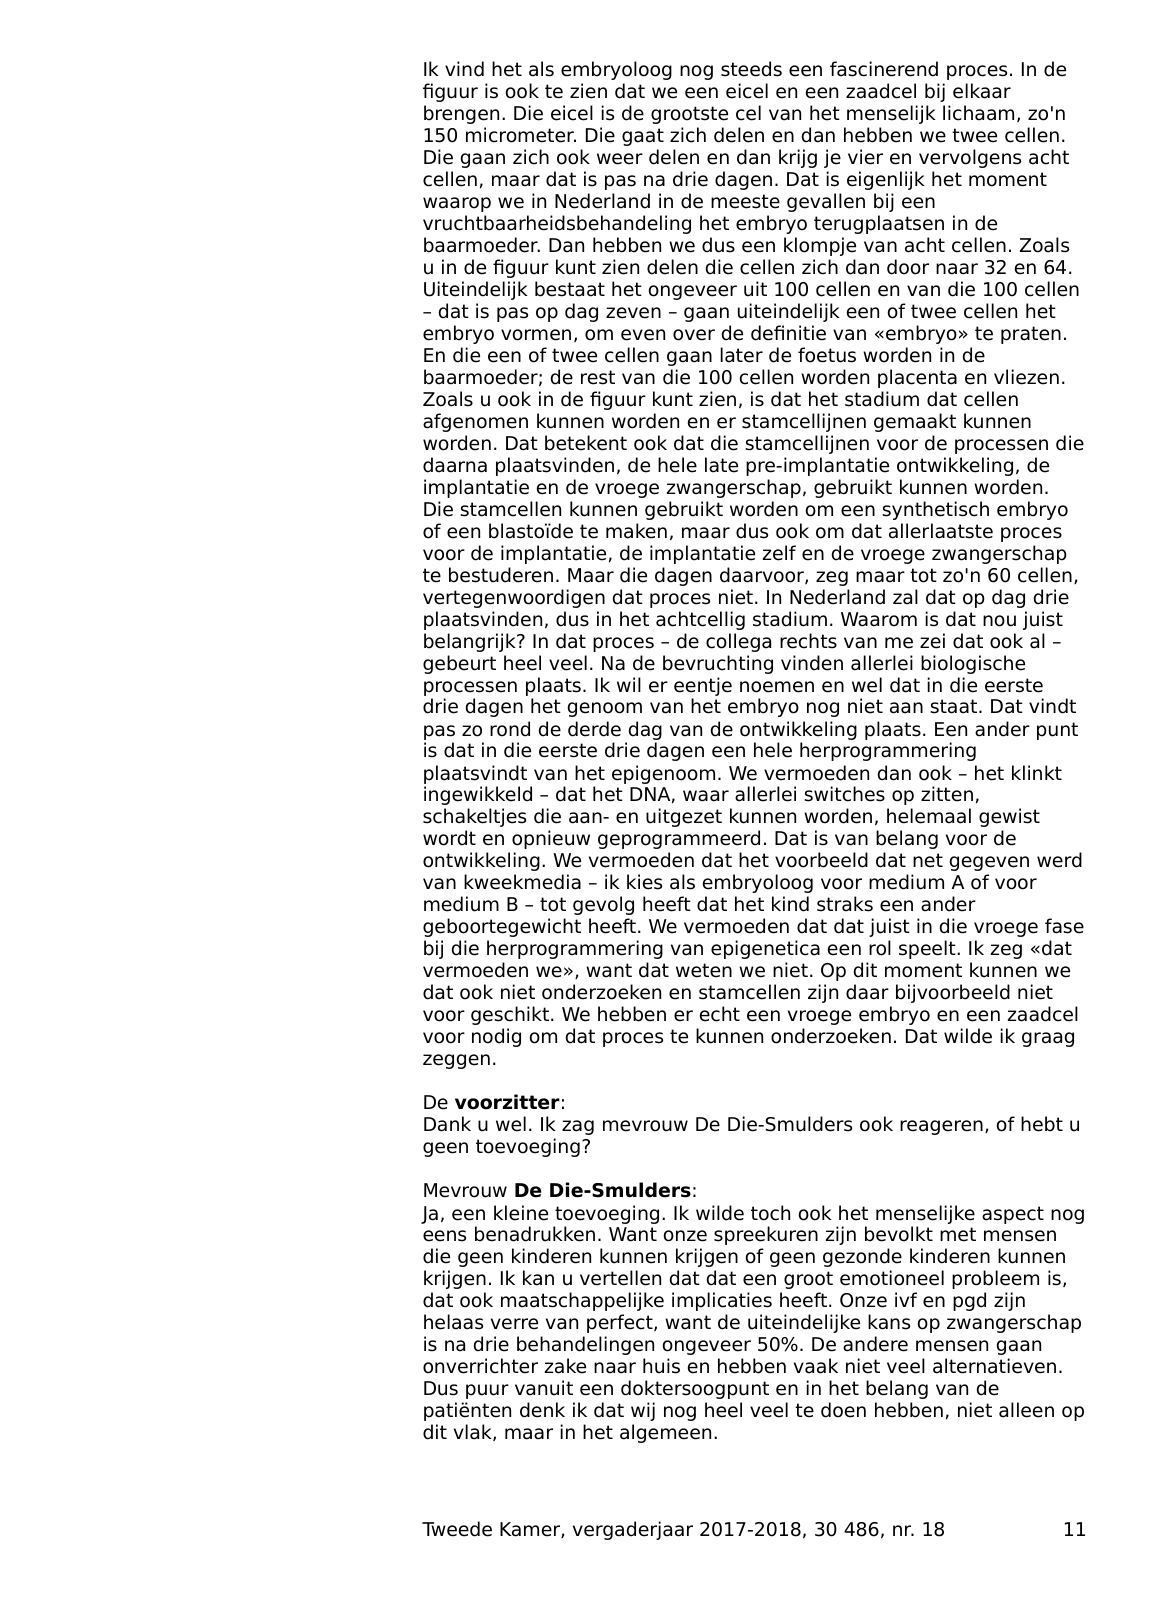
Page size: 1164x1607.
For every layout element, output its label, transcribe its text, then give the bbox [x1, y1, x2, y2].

text Zoals u ook in de figuur kunt zien, is dat het stadium dat cellen afgenomen kunnen worden en er stamcellijnen gemaakt kunnen worden. Dat betekent ook dat die stamcellijnen voor de processen die daarna plaatsvinden, de hele late pre-implantatie ontwikkeling, de implantatie en de vroege zwangerschap, gebruikt kunnen worden. Die stamcellen kunnen gebruikt worden om een synthetisch embryo of een blastoïde te maken, maar dus ook om dat allerlaatste proces voor de implantatie, de implantatie zelf en de vroege zwangerschap te bestuderen. Maar die dagen daarvoor, zeg maar tot zo'n 60 cellen, vertegenwoordigen dat proces niet. In Nederland zal dat op dag drie plaatsvinden, dus in het achtcellig stadium. Waarom is dat nou juist belangrijk? In dat proces – de collega rechts van me zei dat ook al – gebeurt heel veel. Na de bevruchting vinden allerlei biologische processen plaats. Ik wil er eentje noemen en wel dat in die eerste drie dagen het genoom van het embryo nog niet aan staat. Dat vindt pas zo rond de derde dag van de ontwikkeling plaats. Een ander punt is dat in die eerste drie dagen een hele herprogrammering plaatsvindt van het epigenoom. We vermoeden dan ook – het klinkt ingewikkeld – dat het DNA, waar allerlei switches op zitten, schakeltjes die aan- en uitgezet kunnen worden, helemaal gewist wordt en opnieuw geprogrammeerd. Dat is van belang voor de ontwikkeling. We vermoeden dat het voorbeeld dat net gegeven werd van kweekmedia – ik kies als embryoloog voor medium A of voor medium B – tot gevolg heeft dat het kind straks een ander geboortegewicht heeft. We vermoeden dat dat juist in die vroege fase bij die herprogrammering van epigenetica een rol speelt. Ik zeg «dat vermoeden we», want dat weten we niet. Op dit moment kunnen we dat ook niet onderzoeken en stamcellen zijn daar bijvoorbeeld niet voor geschikt. We hebben er echt een vroege embryo en een zaadcel voor nodig om dat proces te kunnen onderzoeken. Dat wilde ik graag zeggen. [422, 389, 1087, 1070]
text Ja, een kleine toevoeging. Ik wilde toch ook het menselijke aspect nog eens benadrukken. Want onze spreekuren zijn bevolkt met mensen die geen kinderen kunnen krijgen of geen gezonde kinderen kunnen krijgen. Ik kan u vertellen dat dat een groot emotioneel probleem is, dat ook maatschappelijke implicaties heeft. Onze ivf en pgd zijn helaas verre van perfect, want de uiteindelijke kans op zwangerschap is na drie behandelingen ongeveer 50%. De andere mensen gaan onverrichter zake naar huis en hebben vaak niet veel alternatieven. Dus puur vanuit een doktersoogpunt en in het belang van de patiënten denk ik dat wij nog heel veel te doen hebben, niet alleen op dit vlak, maar in het algemeen. [422, 1202, 1087, 1444]
text De voorzitter: [422, 1092, 1087, 1114]
text Ik vind het als embryoloog nog steeds een fascinerend proces. In de figuur is ook te zien dat we een eicel en een zaadcel bij elkaar brengen. Die eicel is de grootste cel van het menselijk lichaam, zo'n 150 micrometer. Die gaat zich delen en dan hebben we twee cellen. Die gaan zich ook weer delen en dan krijg je vier en vervolgens acht cellen, maar dat is pas na drie dagen. Dat is eigenlijk het moment waarop we in Nederland in de meeste gevallen bij een vruchtbaarheidsbehandeling het embryo terugplaatsen in de baarmoeder. Dan hebben we dus een klompje van acht cellen. Zoals u in de figuur kunt zien delen die cellen zich dan door naar 32 en 64. Uiteindelijk bestaat het ongeveer uit 100 cellen en van die 100 cellen – dat is pas op dag zeven – gaan uiteindelijk een of twee cellen het embryo vormen, om even over de definitie van «embryo» te praten. En die een of twee cellen gaan later de foetus worden in de baarmoeder; de rest van die 100 cellen worden placenta en vliezen. [422, 59, 1087, 389]
text Dank u wel. Ik zag mevrouw De Die-Smulders ook reageren, of hebt u geen toevoeging? [422, 1114, 1087, 1158]
text Mevrouw De Die-Smulders: [422, 1180, 1087, 1202]
